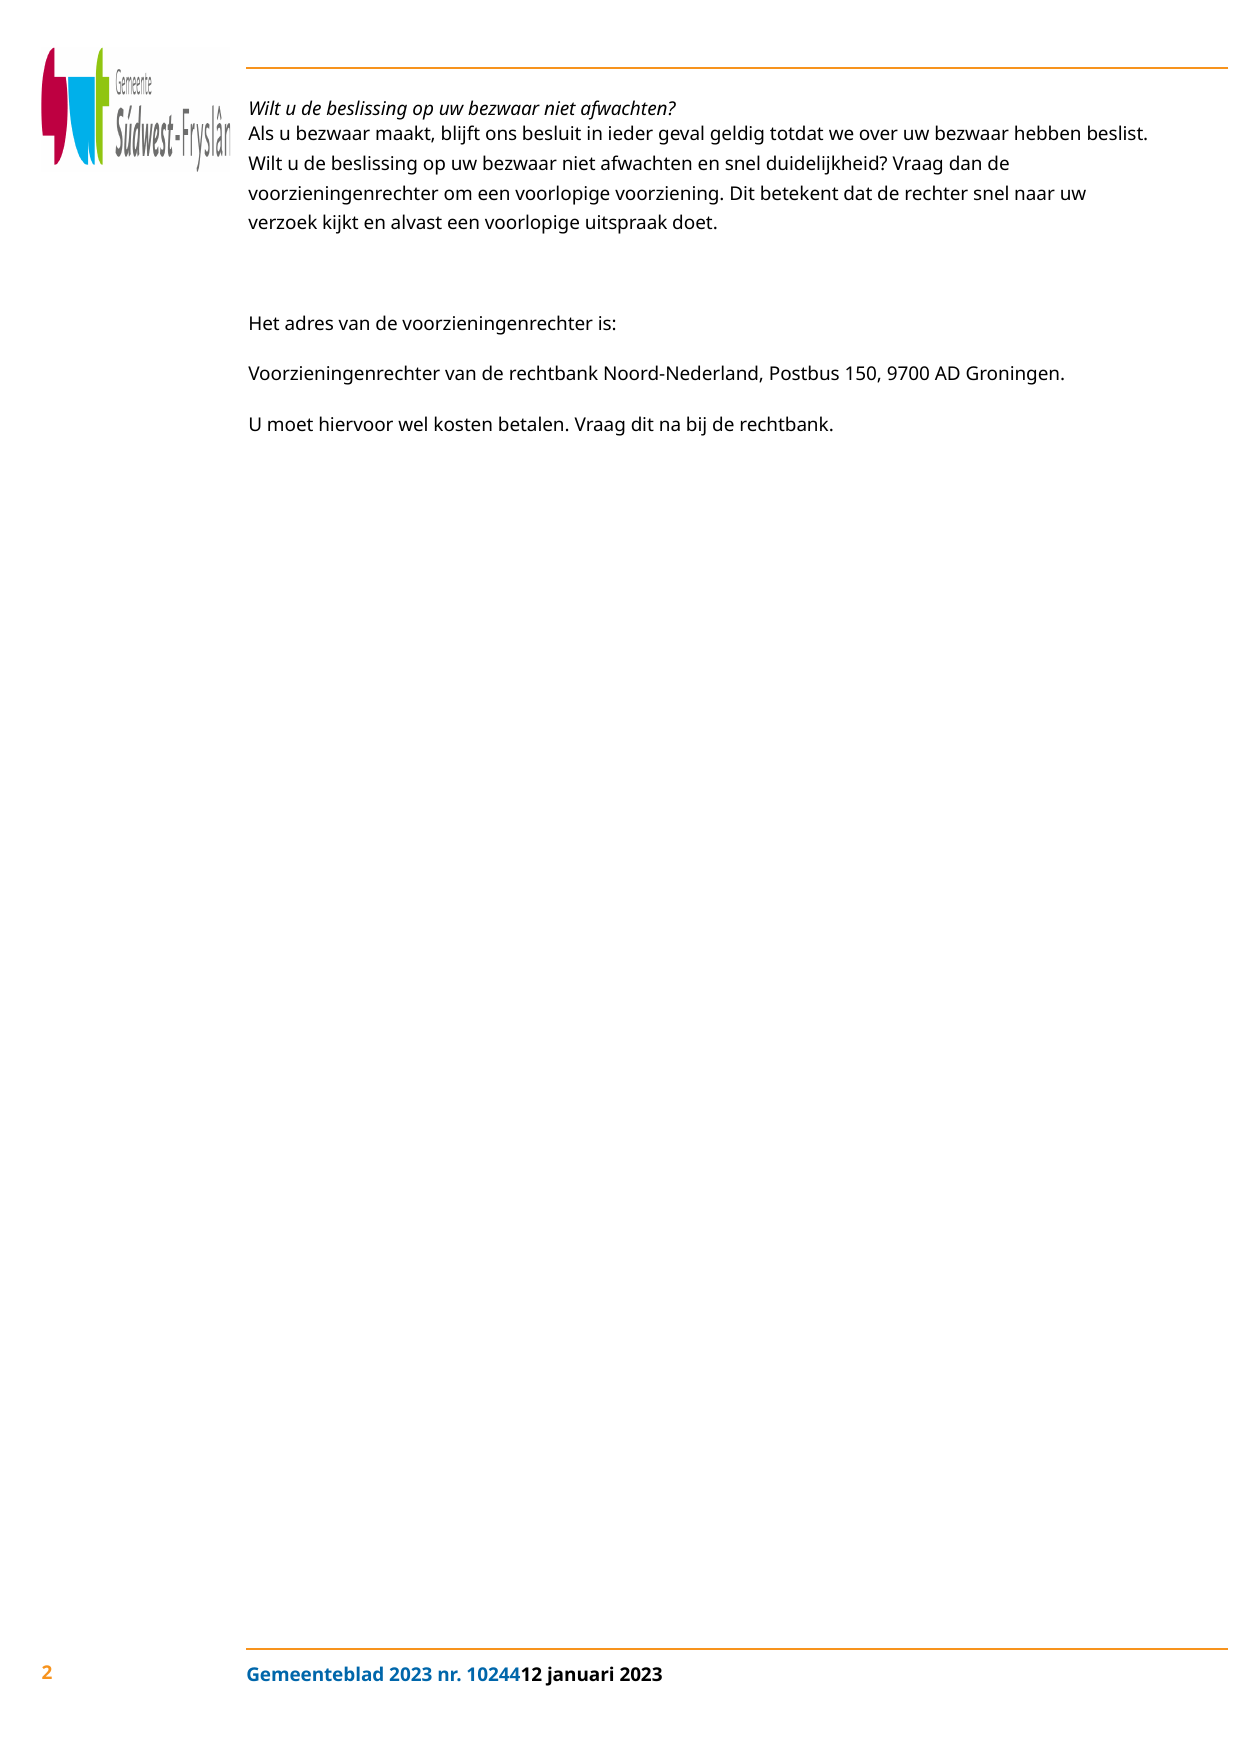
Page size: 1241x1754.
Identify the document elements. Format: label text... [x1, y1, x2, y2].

text Als u bezwaar maakt, blijft ons besluit in ieder geval geldig totdat we over uw bezwaar hebben beslist. Wilt u de beslissing op uw bezwaar niet afwachten en snel duidelijkheid? Vraag dan de voorzieningenrechter om een voorlopige voorziening. Dit betekent dat de rechter snel naar uw verzoek kijkt en alvast een voorlopige uitspraak doet. [248, 121, 1152, 235]
text Wilt u de beslissing op uw bezwaar niet afwachten? [248, 95, 1152, 121]
text U moet hiervoor wel kosten betalen. Vraag dit na bij de rechtbank. [248, 411, 1152, 437]
picture [41, 47, 231, 172]
text Voorzieningenrechter van de rechtbank Noord-Nederland, Postbus 150, 9700 AD Groningen. [248, 361, 1152, 386]
text Het adres van de voorzieningenrechter is: [248, 310, 1152, 336]
